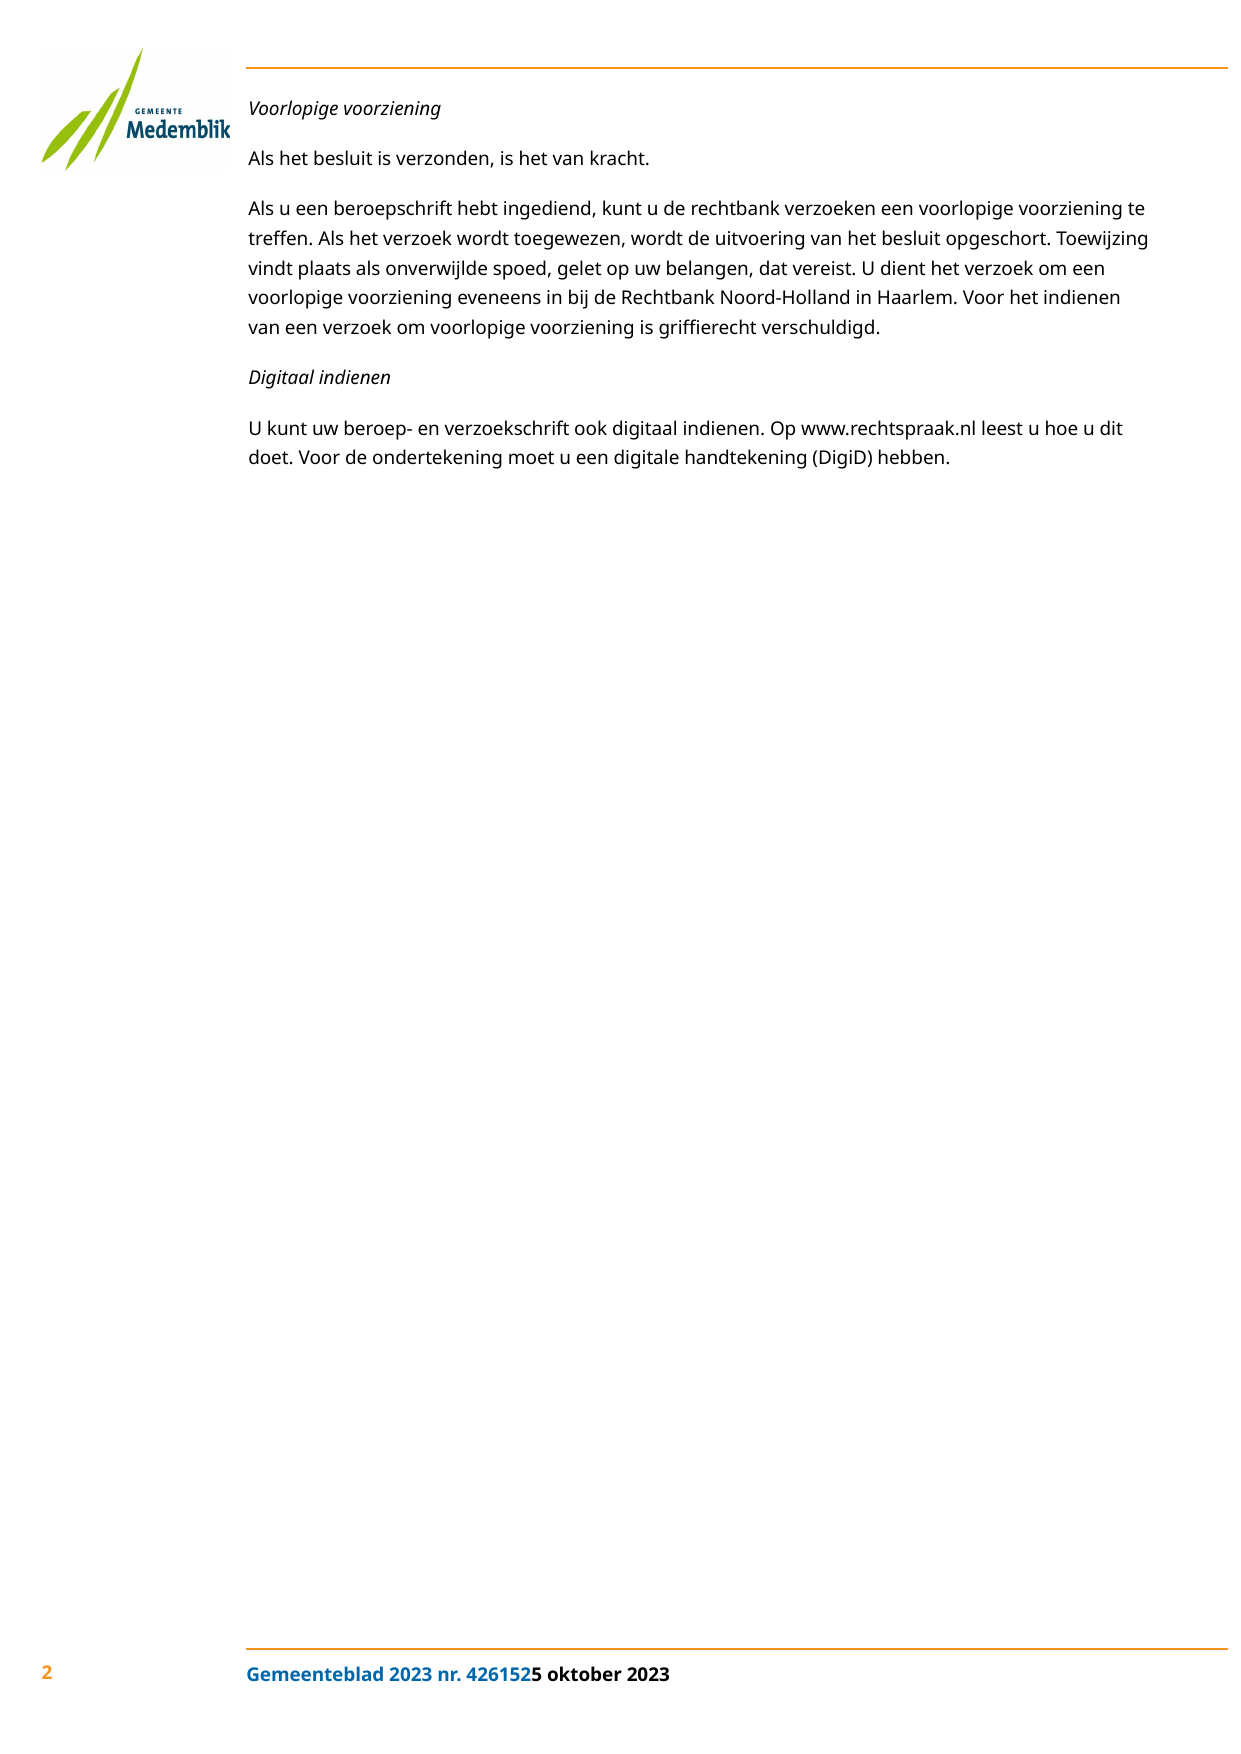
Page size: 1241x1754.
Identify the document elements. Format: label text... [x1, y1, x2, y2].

text Als u een beroepschrift hebt ingediend, kunt u de rechtbank verzoeken een voorlopige voorziening te treffen. Als het verzoek wordt toegewezen, wordt de uitvoering van het besluit opgeschort. Toewijzing vindt plaats als onverwijlde spoed, gelet op uw belangen, dat vereist. U dient het verzoek om een voorlopige voorziening eveneens in bij de Rechtbank Noord-Holland in Haarlem. Voor het indienen van een verzoek om voorlopige voorziening is griffierecht verschuldigd. [248, 196, 1152, 340]
picture [41, 47, 231, 172]
text Voorlopige voorziening [248, 95, 1152, 121]
text Digitaal indienen [248, 364, 1152, 390]
text U kunt uw beroep- en verzoekschrift ook digitaal indienen. Op www.rechtspraak.nl leest u hoe u dit doet. Voor de ondertekening moet u een digitale handtekening (DigiD) hebben. [248, 415, 1152, 470]
text Als het besluit is verzonden, is het van kracht. [248, 145, 1152, 171]
